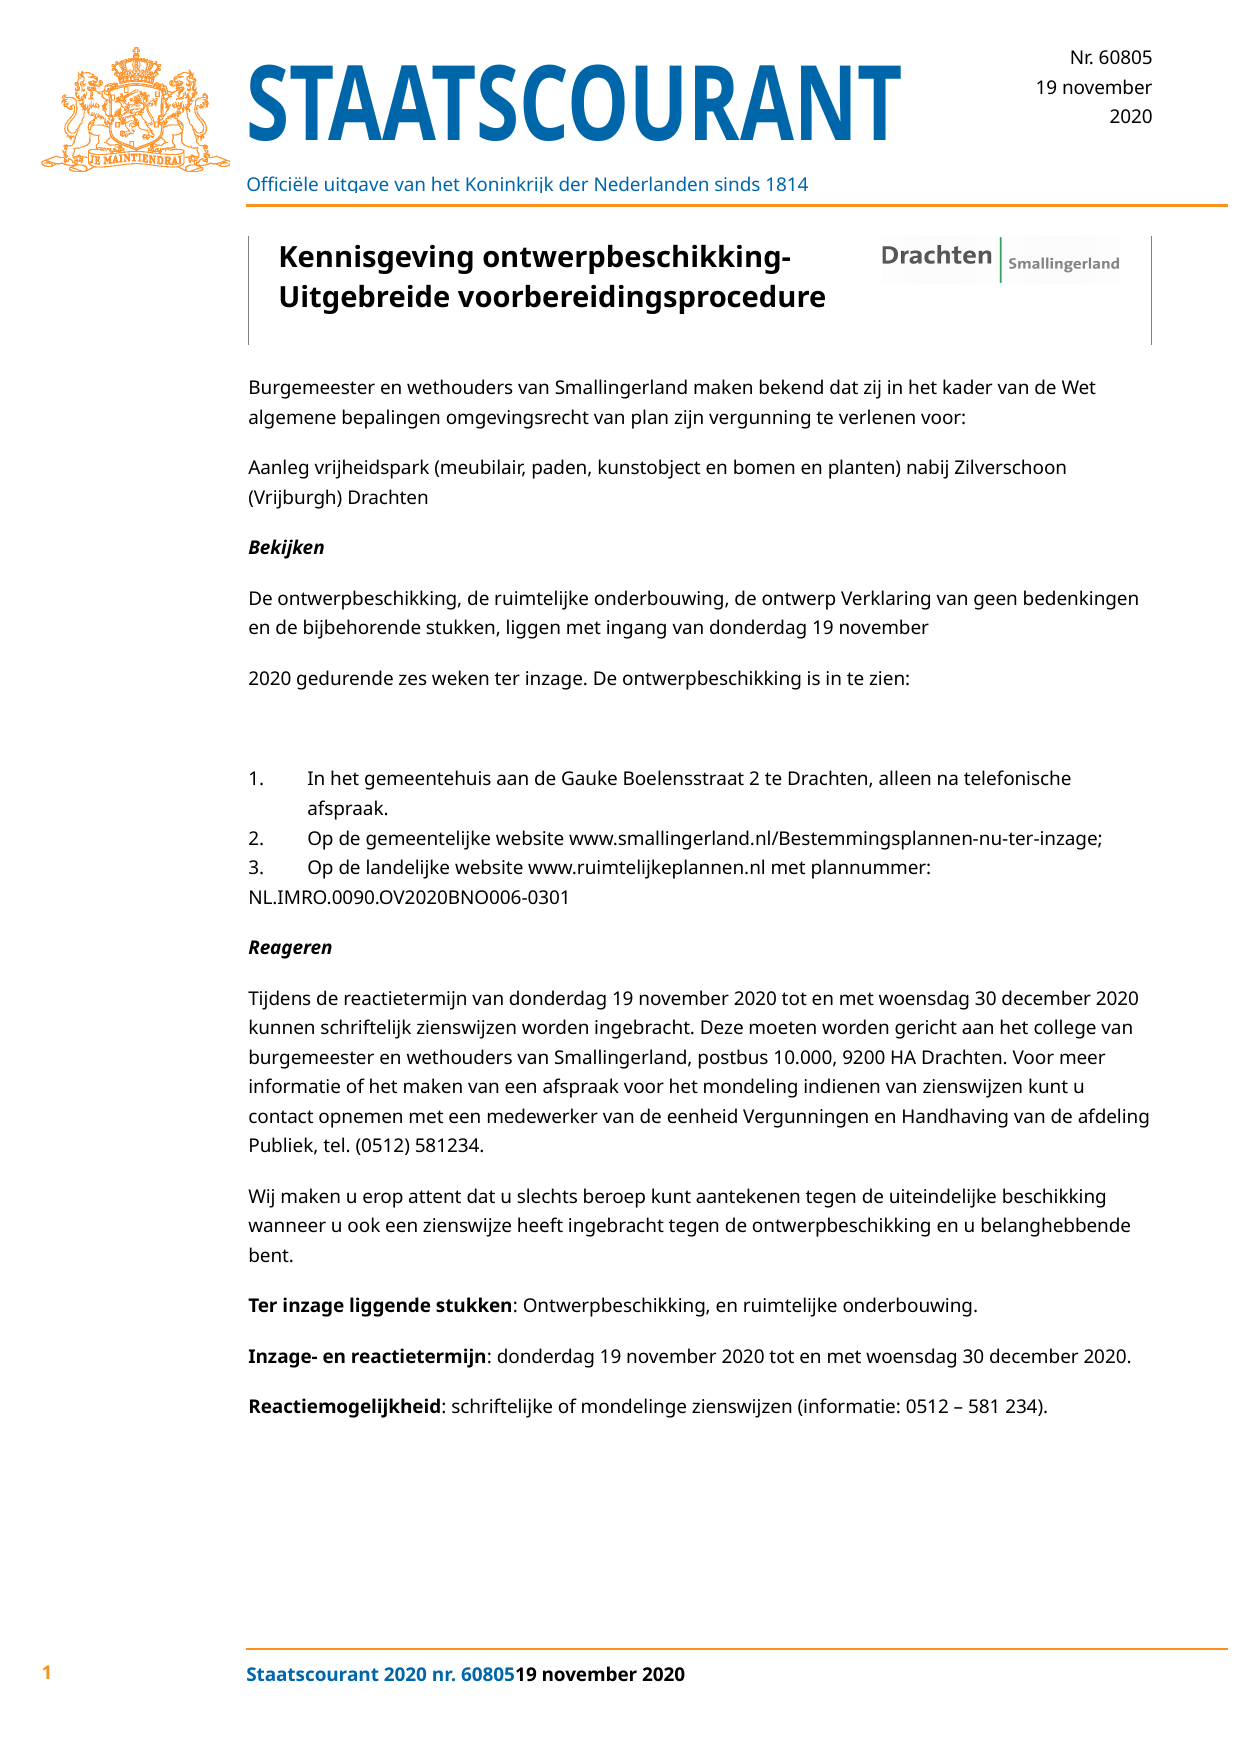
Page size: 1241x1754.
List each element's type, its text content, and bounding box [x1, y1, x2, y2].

picture [41, 47, 231, 172]
text Burgemeester en wethouders van Smallingerland maken bekend dat zij in het kader van de Wet algemene bepalingen omgevingsrecht van plan zijn vergunning te verlenen voor: [248, 374, 1152, 429]
list In het gemeentehuis aan de Gauke Boelensstraat 2 te Drachten, alleen na telefonische afspraak. [248, 766, 1152, 821]
text Bekijken [248, 534, 1152, 560]
text Reactiemogelijkheid: schriftelijke of mondelinge zienswijzen (informatie: 0512 – 581 234). [248, 1393, 1152, 1419]
text Tijdens de reactietermijn van donderdag 19 november 2020 tot en met woensdag 30 december 2020 kunnen schriftelijk zienswijzen worden ingebracht. Deze moeten worden gericht aan het college van burgemeester en wethouders van Smallingerland, postbus 10.000, 9200 HA Drachten. Voor meer informatie of het maken van een afspraak voor het mondeling indienen van zienswijzen kunt u contact opnemen met een medewerker van de eenheid Vergunningen en Handhaving van de afdeling Publiek, tel. (0512) 581234. [248, 985, 1152, 1158]
text Wij maken u erop attent dat u slechts beroep kunt aantekenen tegen de uiteindelijke beschikking wanneer u ook een zienswijze heeft ingebracht tegen de ontwerpbeschikking en u belanghebbende bent. [248, 1183, 1152, 1268]
list Op de gemeentelijke website www.smallingerland.nl/Bestemmingsplannen-nu-ter-inzage; [248, 825, 1152, 850]
list Op de landelijke website www.ruimtelijkeplannen.nl met plannummer: [248, 854, 1152, 880]
table_header [850, 236, 1151, 345]
text NL.IMRO.0090.OV2020BNO006-0301 [248, 884, 1152, 909]
text Aanleg vrijheidspark (meubilair, paden, kunstobject en bomen en planten) nabij Zilverschoon (Vrijburgh) Drachten [248, 454, 1152, 509]
table_header Kennisgeving ontwerpbeschikking-Uitgebreide voorbereidingsprocedure [249, 236, 850, 345]
picture [882, 236, 1119, 284]
text Reageren [248, 934, 1152, 960]
text 2020 gedurende zes weken ter inzage. De ontwerpbeschikking is in te zien: [248, 665, 1152, 690]
text Ter inzage liggende stukken: Ontwerpbeschikking, en ruimtelijke onderbouwing. [248, 1293, 1152, 1318]
text Inzage- en reactietermijn: donderdag 19 november 2020 tot en met woensdag 30 december 2020. [248, 1343, 1152, 1369]
text De ontwerpbeschikking, de ruimtelijke onderbouwing, de ontwerp Verklaring van geen bedenkingen en de bijbehorende stukken, liggen met ingang van donderdag 19 november [248, 585, 1152, 640]
